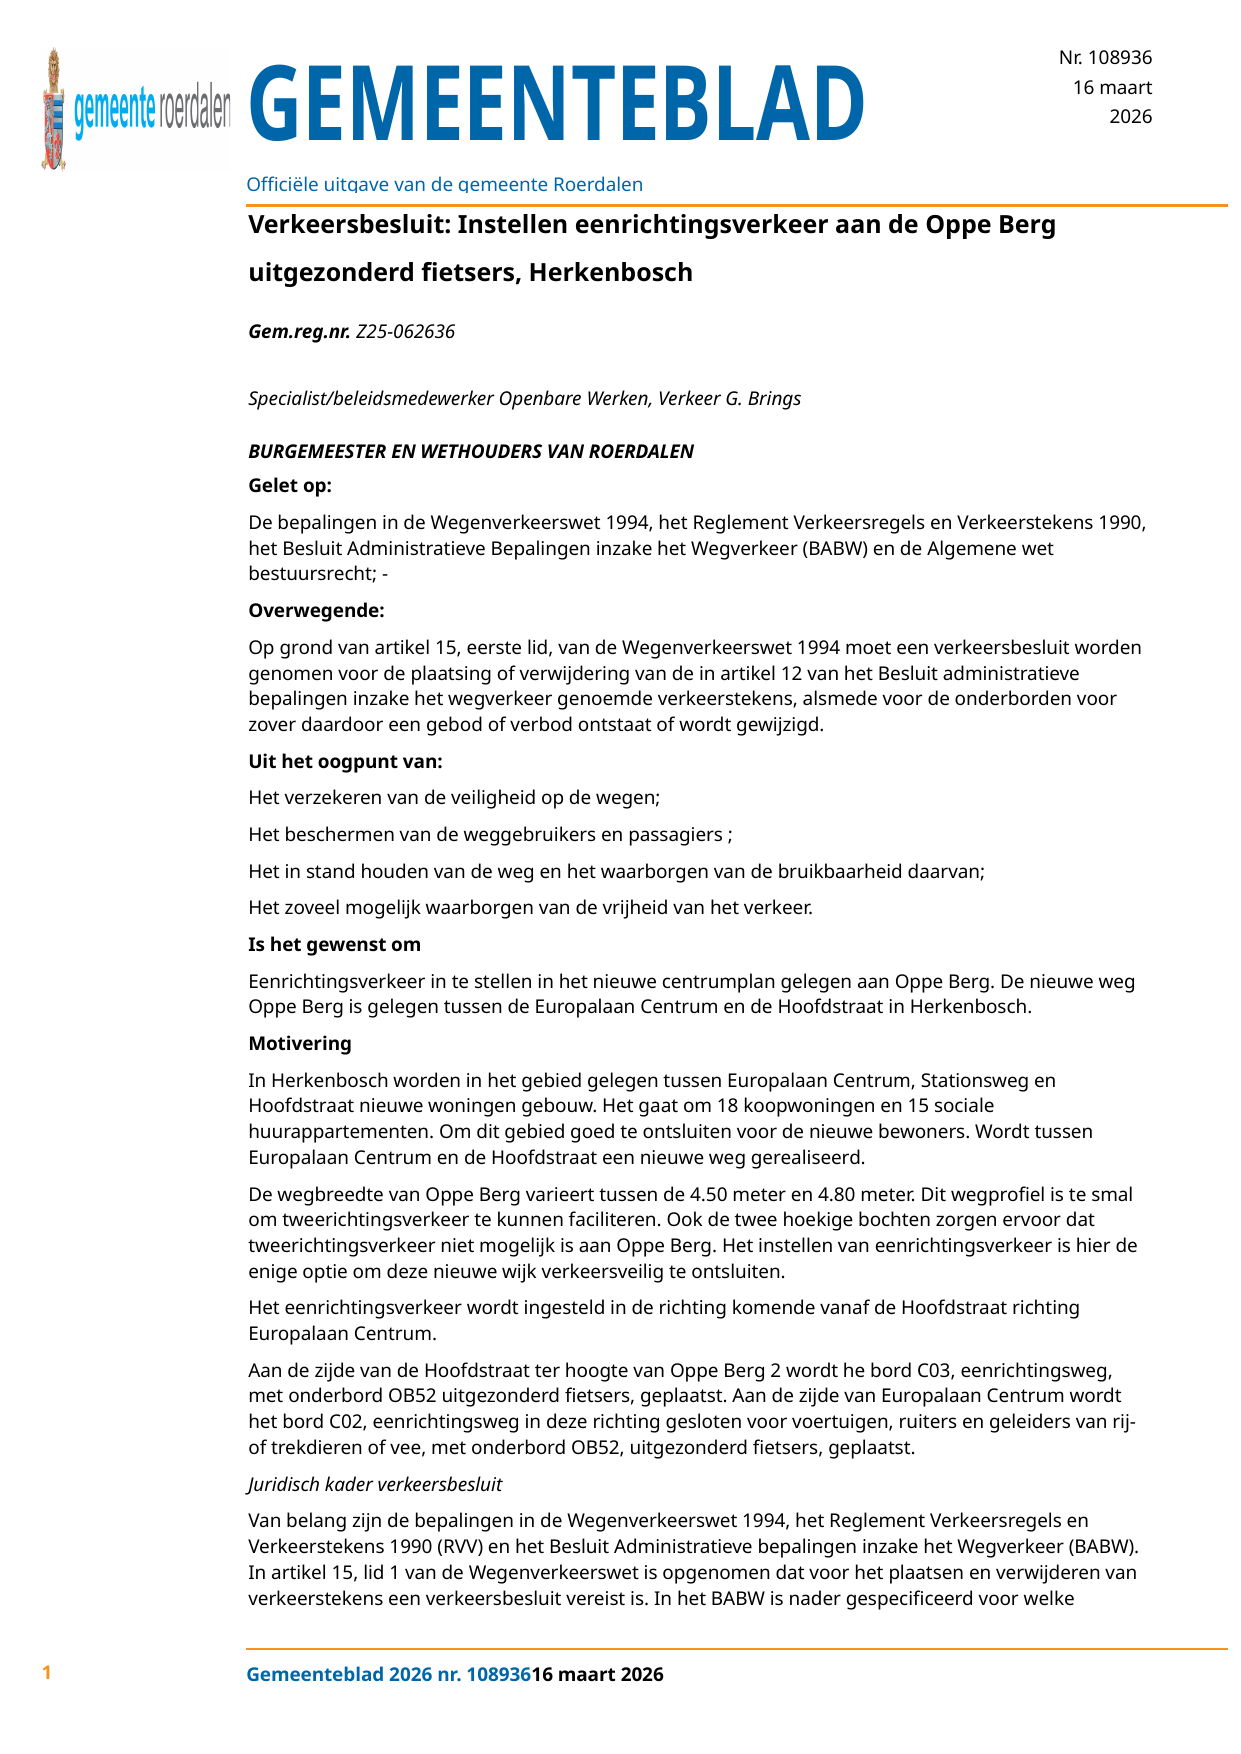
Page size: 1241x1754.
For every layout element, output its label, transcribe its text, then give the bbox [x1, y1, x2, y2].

text Gelet op: [248, 472, 1152, 498]
text Het in stand houden van de weg en het waarborgen van de bruikbaarheid daarvan; [248, 858, 1152, 883]
text BURGEMEESTER EN WETHOUDERS VAN ROERDALEN [248, 438, 1152, 464]
text Is het gewenst om [248, 931, 1152, 957]
text Gem.reg.nr. Z25-062636 [248, 318, 1152, 344]
text Eenrichtingsverkeer in te stellen in het nieuwe centrumplan gelegen aan Oppe Berg. De nieuwe weg Oppe Berg is gelegen tussen de Europalaan Centrum en de Hoofdstraat in Herkenbosch. [248, 968, 1152, 1019]
text Het zoveel mogelijk waarborgen van de vrijheid van het verkeer. [248, 894, 1152, 920]
picture [41, 47, 231, 172]
text De wegbreedte van Oppe Berg varieert tussen de 4.50 meter en 4.80 meter. Dit wegprofiel is te smal om tweerichtingsverkeer te kunnen faciliteren. Ook de twee hoekige bochten zorgen ervoor dat tweerichtingsverkeer niet mogelijk is aan Oppe Berg. Het instellen van eenrichtingsverkeer is hier de enige optie om deze nieuwe wijk verkeersveilig te ontsluiten. [248, 1181, 1152, 1284]
text Op grond van artikel 15, eerste lid, van de Wegenverkeerswet 1994 moet een verkeersbesluit worden genomen voor de plaatsing of verwijdering van de in artikel 12 van het Besluit administratieve bepalingen inzake het wegverkeer genoemde verkeerstekens, alsmede voor de onderborden voor zover daardoor een gebod of verbod ontstaat of wordt gewijzigd. [248, 634, 1152, 737]
text Overwegende: [248, 597, 1152, 623]
text In Herkenbosch worden in het gebied gelegen tussen Europalaan Centrum, Stationsweg en Hoofdstraat nieuwe woningen gebouw. Het gaat om 18 koopwoningen en 15 sociale huurappartementen. Om dit gebied goed te ontsluiten voor de nieuwe bewoners. Wordt tussen Europalaan Centrum en de Hoofdstraat een nieuwe weg gerealiseerd. [248, 1067, 1152, 1170]
text Het beschermen van de weggebruikers en passagiers ; [248, 821, 1152, 847]
text Uit het oogpunt van: [248, 748, 1152, 773]
text Aan de zijde van de Hoofdstraat ter hoogte van Oppe Berg 2 wordt he bord C03, eenrichtingsweg, met onderbord OB52 uitgezonderd fietsers, geplaatst. Aan de zijde van Europalaan Centrum wordt het bord C02, eenrichtingsweg in deze richting gesloten voor voertuigen, ruiters en geleiders van rij- of trekdieren of vee, met onderbord OB52, uitgezonderd fietsers, geplaatst. [248, 1357, 1152, 1460]
text Specialist/beleidsmedewerker Openbare Werken, Verkeer G. Brings [248, 386, 1152, 411]
text De bepalingen in de Wegenverkeerswet 1994, het Reglement Verkeersregels en Verkeerstekens 1990, het Besluit Administratieve Bepalingen inzake het Wegverkeer (BABW) en de Algemene wet bestuursrecht; - [248, 509, 1152, 586]
text Het verzekeren van de veiligheid op de wegen; [248, 784, 1152, 810]
text Van belang zijn de bepalingen in de Wegenverkeerswet 1994, het Reglement Verkeersregels en Verkeerstekens 1990 (RVV) en het Besluit Administratieve bepalingen inzake het Wegverkeer (BABW). In artikel 15, lid 1 van de Wegenverkeerswet is opgenomen dat voor het plaatsen en verwijderen van verkeerstekens een verkeersbesluit vereist is. In het BABW is nader gespecificeerd voor welke [248, 1507, 1152, 1610]
text Juridisch kader verkeersbesluit [248, 1471, 1152, 1497]
text Motivering [248, 1030, 1152, 1056]
text Het eenrichtingsverkeer wordt ingesteld in de richting komende vanaf de Hoofdstraat richting Europalaan Centrum. [248, 1294, 1152, 1346]
text Verkeersbesluit: Instellen eenrichtingsverkeer aan de Oppe Berg uitgezonderd fietsers, Herkenbosch [248, 207, 1152, 288]
